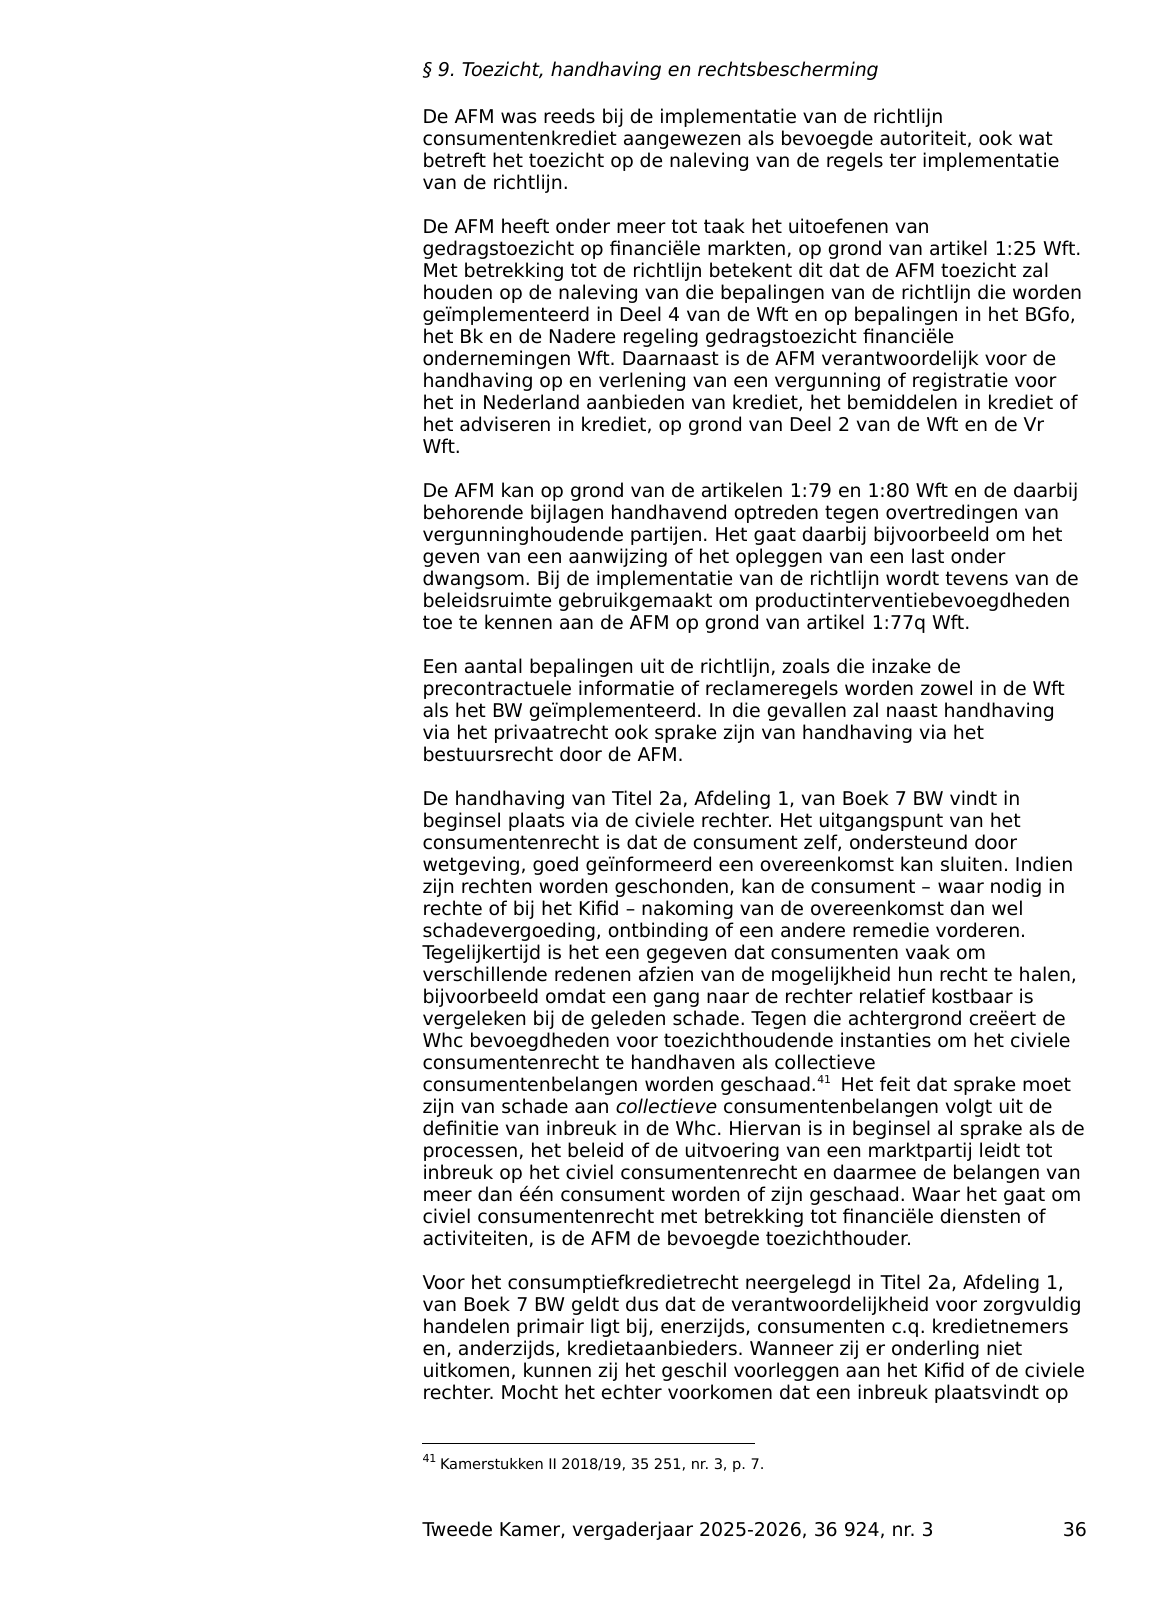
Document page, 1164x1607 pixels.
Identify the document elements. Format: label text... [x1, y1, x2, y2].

text Voor het consumptiefkredietrecht neergelegd in Titel 2a, Afdeling 1, van Boek 7 BW geldt dus dat de verantwoordelijkheid voor zorgvuldig handelen primair ligt bij, enerzijds, consumenten c.q. kredietnemers en, anderzijds, kredietaanbieders. Wanneer zij er onderling niet uitkomen, kunnen zij het geschil voorleggen aan het Kifid of de civiele rechter. Mocht het echter voorkomen dat een inbreuk plaatsvindt op [422, 1272, 1087, 1404]
subtitle § 9. Toezicht, handhaving en rechtsbescherming [422, 59, 1087, 81]
text De AFM was reeds bij de implementatie van de richtlijn consumentenkrediet aangewezen als bevoegde autoriteit, ook wat betreft het toezicht op de naleving van de regels ter implementatie van de richtlijn. [422, 106, 1087, 194]
text Kamerstukken II 2018/19, 35 251, nr. 3, p. 7. [422, 1452, 1087, 1474]
text Een aantal bepalingen uit de richtlijn, zoals die inzake de precontractuele informatie of reclameregels worden zowel in de Wft als het BW geïmplementeerd. In die gevallen zal naast handhaving via het privaatrecht ook sprake zijn van handhaving via het bestuursrecht door de AFM. [422, 656, 1087, 766]
text De handhaving van Titel 2a, Afdeling 1, van Boek 7 BW vindt in beginsel plaats via de civiele rechter. Het uitgangspunt van het consumentenrecht is dat de consument zelf, ondersteund door wetgeving, goed geïnformeerd een overeenkomst kan sluiten. Indien zijn rechten worden geschonden, kan de consument – waar nodig in rechte of bij het Kifid – nakoming van de overeenkomst dan wel schadevergoeding, ontbinding of een andere remedie vorderen. Tegelijkertijd is het een gegeven dat consumenten vaak om verschillende redenen afzien van de mogelijkheid hun recht te halen, bijvoorbeeld omdat een gang naar de rechter relatief kostbaar is vergeleken bij de geleden schade. Tegen die achtergrond creëert de Whc bevoegdheden voor toezichthoudende instanties om het civiele consumentenrecht te handhaven als collectieve consumentenbelangen worden geschaad. Het feit dat sprake moet zijn van schade aan collectieve consumentenbelangen volgt uit de definitie van inbreuk in de Whc. Hiervan is in beginsel al sprake als de processen, het beleid of de uitvoering van een marktpartij leidt tot inbreuk op het civiel consumentenrecht en daarmee de belangen van meer dan één consument worden of zijn geschaad. Waar het gaat om civiel consumentenrecht met betrekking tot financiële diensten of activiteiten, is de AFM de bevoegde toezichthouder. [422, 788, 1087, 1250]
text De AFM heeft onder meer tot taak het uitoefenen van gedragstoezicht op financiële markten, op grond van artikel 1:25 Wft. Met betrekking tot de richtlijn betekent dit dat de AFM toezicht zal houden op de naleving van die bepalingen van de richtlijn die worden geïmplementeerd in Deel 4 van de Wft en op bepalingen in het BGfo, het Bk en de Nadere regeling gedragstoezicht financiële ondernemingen Wft. Daarnaast is de AFM verantwoordelijk voor de handhaving op en verlening van een vergunning of registratie voor het in Nederland aanbieden van krediet, het bemiddelen in krediet of het adviseren in krediet, op grond van Deel 2 van de Wft en de Vr Wft. [422, 216, 1087, 458]
text De AFM kan op grond van de artikelen 1:79 en 1:80 Wft en de daarbij behorende bijlagen handhavend optreden tegen overtredingen van vergunninghoudende partijen. Het gaat daarbij bijvoorbeeld om het geven van een aanwijzing of het opleggen van een last onder dwangsom. Bij de implementatie van de richtlijn wordt tevens van de beleidsruimte gebruikgemaakt om productinterventiebevoegdheden toe te kennen aan de AFM op grond van artikel 1:77q Wft. [422, 480, 1087, 634]
